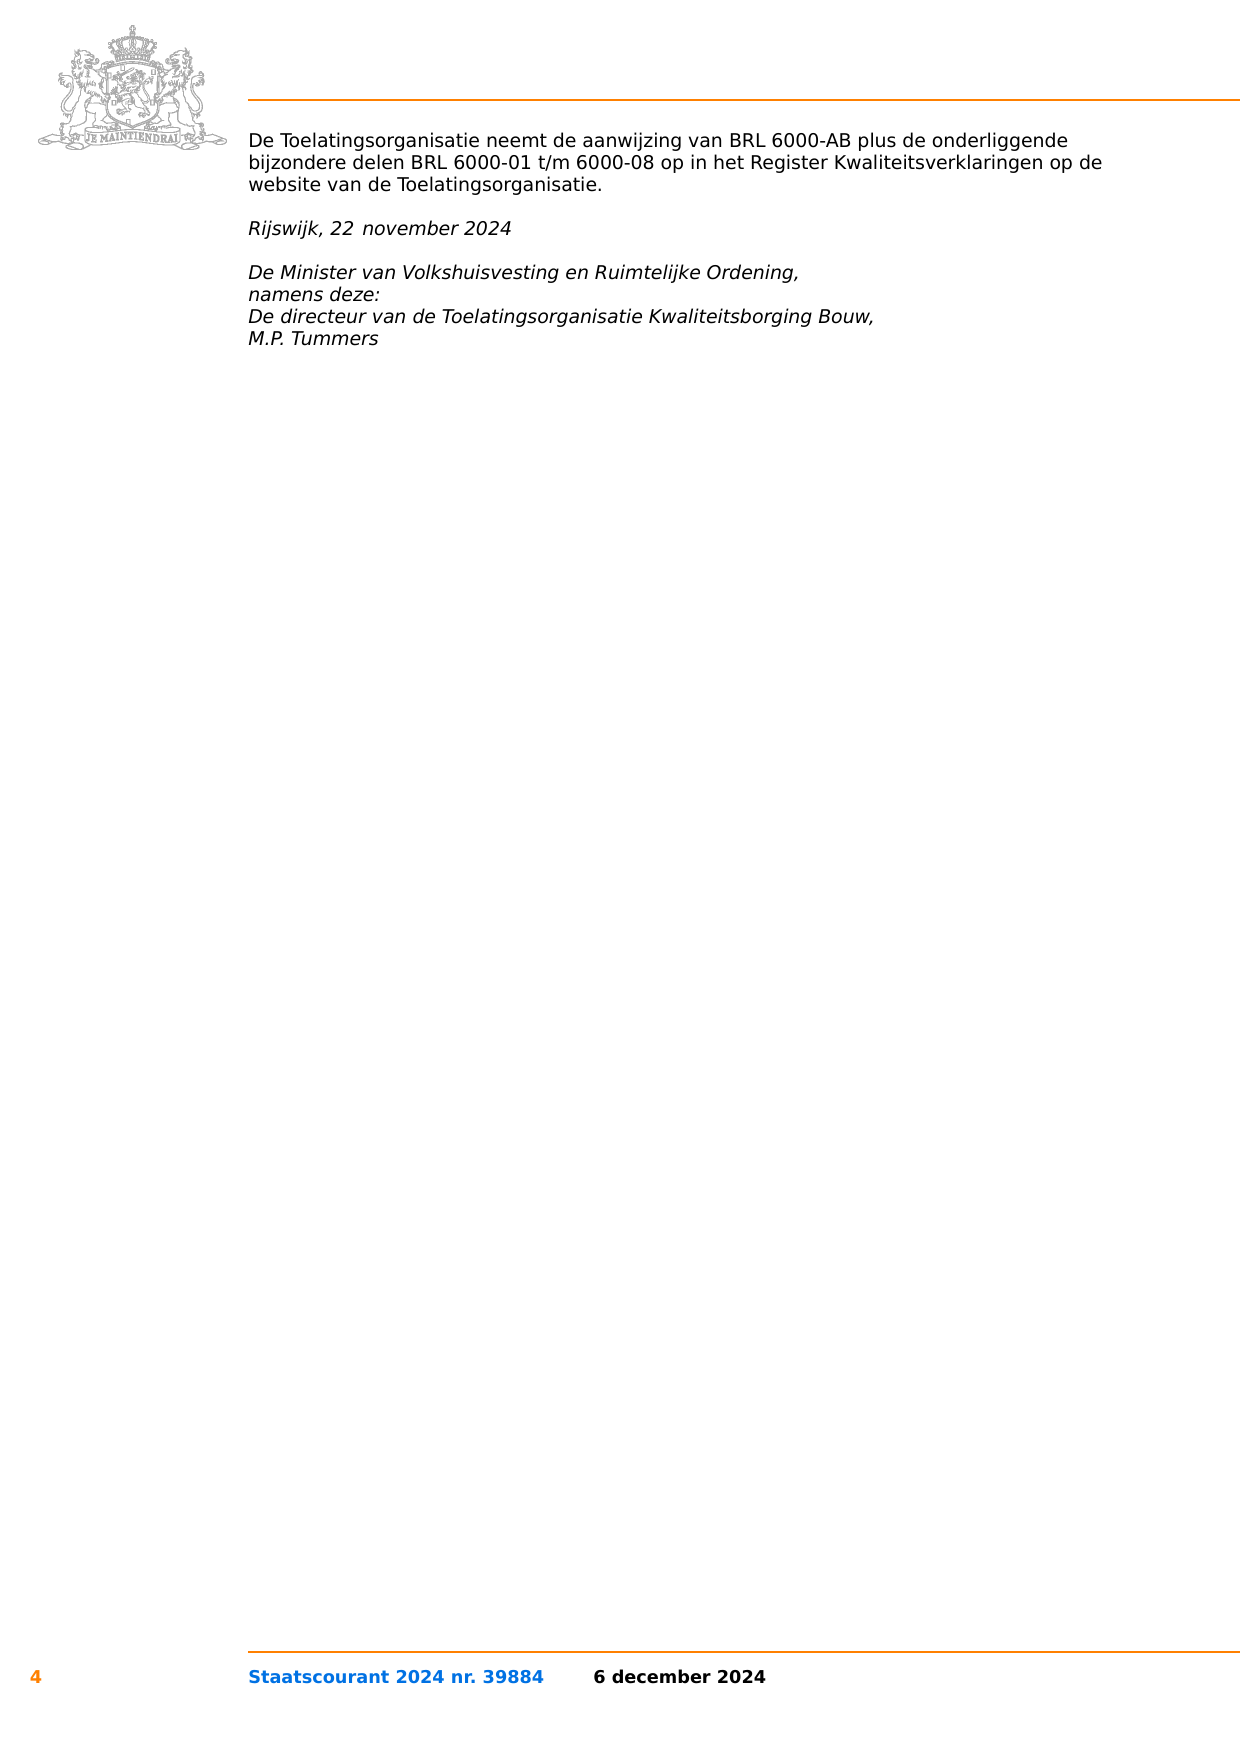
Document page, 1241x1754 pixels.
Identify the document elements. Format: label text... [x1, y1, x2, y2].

text Rijswijk, 22 november 2024 [248, 218, 1163, 240]
text De Toelatingsorganisatie neemt de aanwijzing van BRL 6000-AB plus de onderliggende bijzondere delen BRL 6000-01 t/m 6000-08 op in het Register Kwaliteitsverklaringen op de website van de Toelatingsorganisatie. [248, 130, 1163, 196]
picture [38, 25, 227, 150]
text De Minister van Volkshuisvesting en Ruimtelijke Ordening, namens deze: De directeur van de Toelatingsorganisatie Kwaliteitsborging Bouw, M.P. Tummers [248, 262, 1163, 349]
